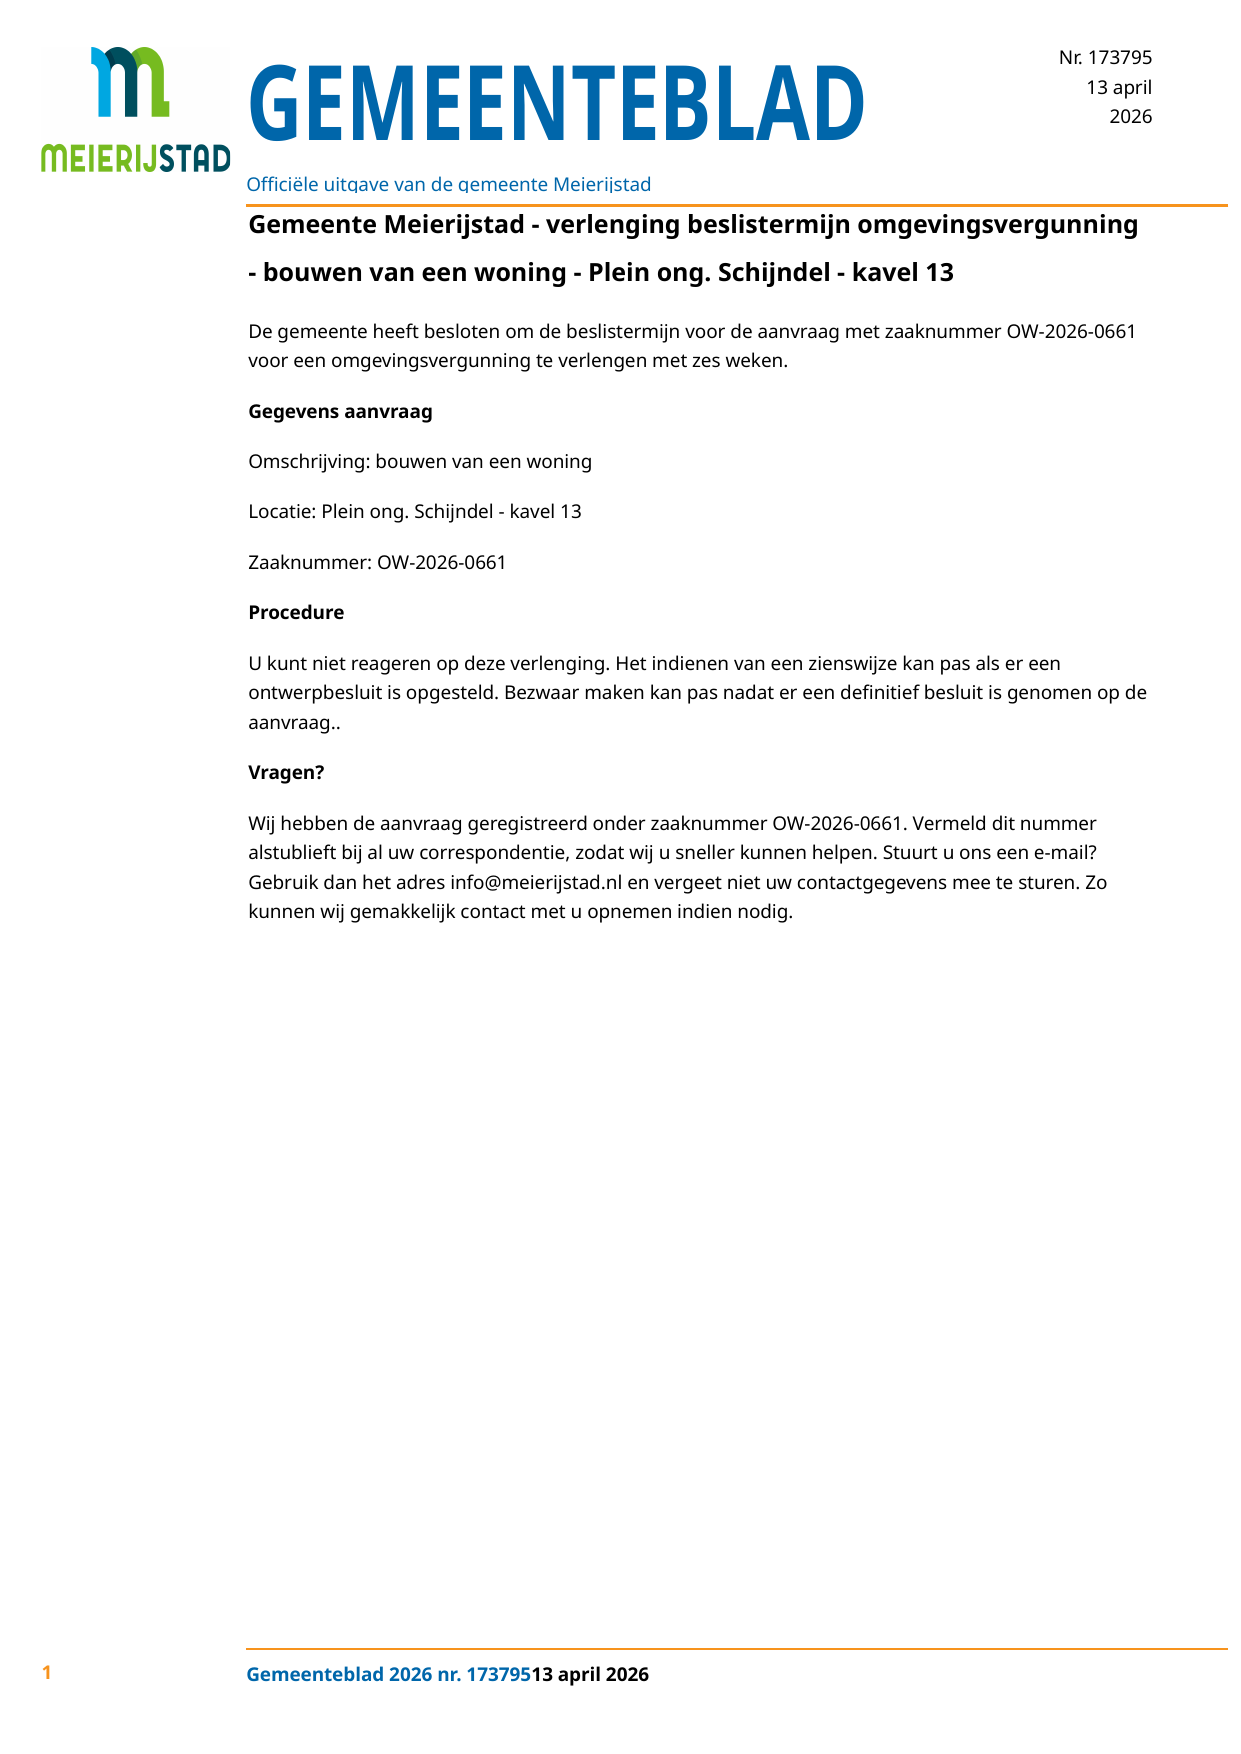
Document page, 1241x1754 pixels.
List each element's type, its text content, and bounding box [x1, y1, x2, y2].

text Omschrijving: bouwen van een woning [248, 448, 1152, 474]
text De gemeente heeft besloten om de beslistermijn voor de aanvraag met zaaknummer OW-2026-0661 voor een omgevingsvergunning te verlengen met zes weken. [248, 318, 1152, 373]
text Procedure [248, 599, 1152, 625]
text Vragen? [248, 759, 1152, 785]
text Gegevens aanvraag [248, 398, 1152, 424]
text Zaaknummer: OW-2026-0661 [248, 549, 1152, 575]
text Wij hebben de aanvraag geregistreerd onder zaaknummer OW-2026-0661. Vermeld dit nummer alstublieft bij al uw correspondentie, zodat wij u sneller kunnen helpen. Stuurt u ons een e-mail? Gebruik dan het adres info@meierijstad.nl en vergeet niet uw contactgegevens mee te sturen. Zo kunnen wij gemakkelijk contact met u opnemen indien nodig. [248, 810, 1152, 924]
picture [41, 47, 231, 172]
text Locatie: Plein ong. Schijndel - kavel 13 [248, 499, 1152, 524]
text U kunt niet reageren op deze verlenging. Het indienen van een zienswijze kan pas als er een ontwerpbesluit is opgesteld. Bezwaar maken kan pas nadat er een definitief besluit is genomen op de aanvraag.. [248, 650, 1152, 735]
text Gemeente Meierijstad - verlenging beslistermijn omgevingsvergunning - bouwen van een woning - Plein ong. Schijndel - kavel 13 [248, 207, 1152, 288]
